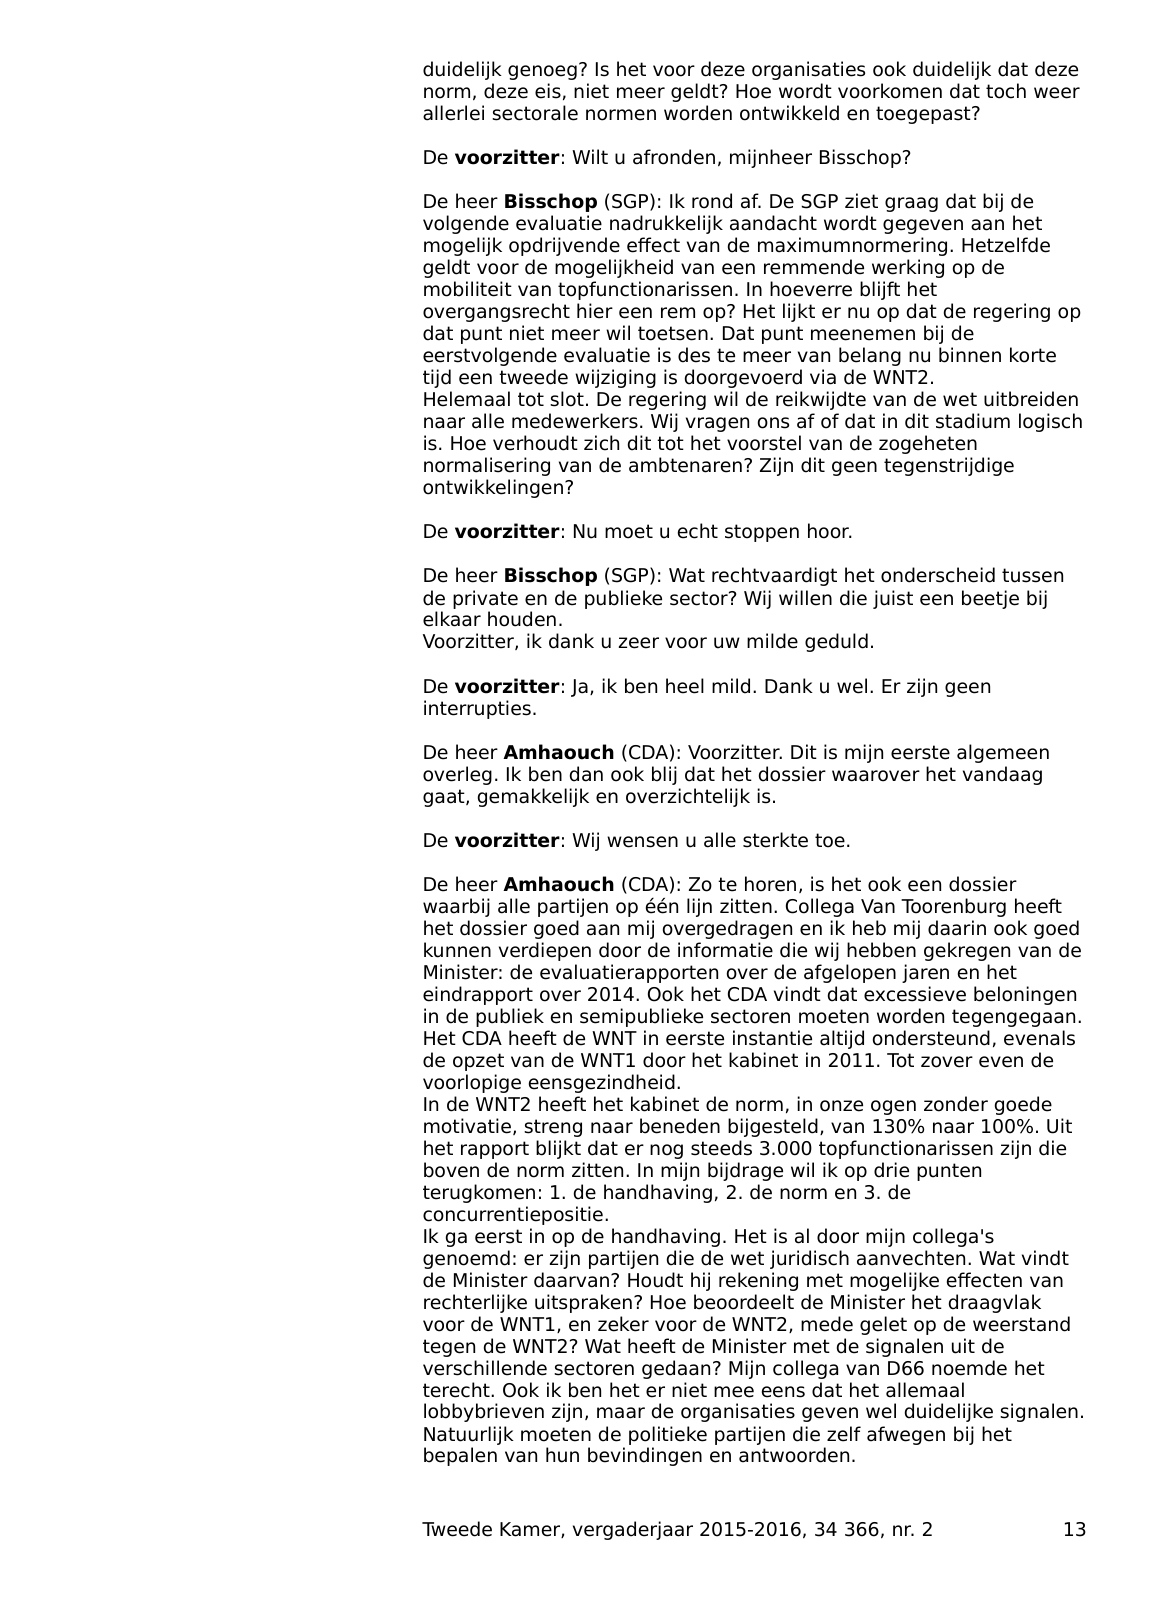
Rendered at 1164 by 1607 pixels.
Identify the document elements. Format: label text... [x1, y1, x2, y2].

text De heer Bisschop (SGP): Ik rond af. De SGP ziet graag dat bij de volgende evaluatie nadrukkelijk aandacht wordt gegeven aan het mogelijk opdrijvende effect van de maximumnormering. Hetzelfde geldt voor de mogelijkheid van een remmende werking op de mobiliteit van topfunctionarissen. In hoeverre blijft het overgangsrecht hier een rem op? Het lijkt er nu op dat de regering op dat punt niet meer wil toetsen. Dat punt meenemen bij de eerstvolgende evaluatie is des te meer van belang nu binnen korte tijd een tweede wijziging is doorgevoerd via de WNT2. [422, 191, 1087, 389]
text De heer Amhaouch (CDA): Voorzitter. Dit is mijn eerste algemeen overleg. Ik ben dan ook blij dat het dossier waarover het vandaag gaat, gemakkelijk en overzichtelijk is. [422, 742, 1087, 808]
text Ik ga eerst in op de handhaving. Het is al door mijn collega's genoemd: er zijn partijen die de wet juridisch aanvechten. Wat vindt de Minister daarvan? Houdt hij rekening met mogelijke effecten van rechterlijke uitspraken? Hoe beoordeelt de Minister het draagvlak voor de WNT1, en zeker voor de WNT2, mede gelet op de weerstand tegen de WNT2? Wat heeft de Minister met de signalen uit de verschillende sectoren gedaan? Mijn collega van D66 noemde het terecht. Ook ik ben het er niet mee eens dat het allemaal lobbybrieven zijn, maar de organisaties geven wel duidelijke signalen. Natuurlijk moeten de politieke partijen die zelf afwegen bij het bepalen van hun bevindingen en antwoorden. [422, 1226, 1087, 1467]
text De heer Amhaouch (CDA): Zo te horen, is het ook een dossier waarbij alle partijen op één lijn zitten. Collega Van Toorenburg heeft het dossier goed aan mij overgedragen en ik heb mij daarin ook goed kunnen verdiepen door de informatie die wij hebben gekregen van de Minister: de evaluatierapporten over de afgelopen jaren en het eindrapport over 2014. Ook het CDA vindt dat excessieve beloningen in de publiek en semipublieke sectoren moeten worden tegengegaan. Het CDA heeft de WNT in eerste instantie altijd ondersteund, evenals de opzet van de WNT1 door het kabinet in 2011. Tot zover even de voorlopige eensgezindheid. [422, 874, 1087, 1094]
text De voorzitter: Wilt u afronden, mijnheer Bisschop? [422, 147, 1087, 169]
text In de WNT2 heeft het kabinet de norm, in onze ogen zonder goede motivatie, streng naar beneden bijgesteld, van 130% naar 100%. Uit het rapport blijkt dat er nog steeds 3.000 topfunctionarissen zijn die boven de norm zitten. In mijn bijdrage wil ik op drie punten terugkomen: 1. de handhaving, 2. de norm en 3. de concurrentiepositie. [422, 1094, 1087, 1226]
text De voorzitter: Wij wensen u alle sterkte toe. [422, 830, 1087, 852]
text Helemaal tot slot. De regering wil de reikwijdte van de wet uitbreiden naar alle medewerkers. Wij vragen ons af of dat in dit stadium logisch is. Hoe verhoudt zich dit tot het voorstel van de zogeheten normalisering van de ambtenaren? Zijn dit geen tegenstrijdige ontwikkelingen? [422, 389, 1087, 499]
text Voorzitter, ik dank u zeer voor uw milde geduld. [422, 631, 1087, 653]
text duidelijk genoeg? Is het voor deze organisaties ook duidelijk dat deze norm, deze eis, niet meer geldt? Hoe wordt voorkomen dat toch weer allerlei sectorale normen worden ontwikkeld en toegepast? [422, 59, 1087, 125]
text De voorzitter: Ja, ik ben heel mild. Dank u wel. Er zijn geen interrupties. [422, 676, 1087, 719]
text De voorzitter: Nu moet u echt stoppen hoor. [422, 521, 1087, 543]
text De heer Bisschop (SGP): Wat rechtvaardigt het onderscheid tussen de private en de publieke sector? Wij willen die juist een beetje bij elkaar houden. [422, 565, 1087, 631]
